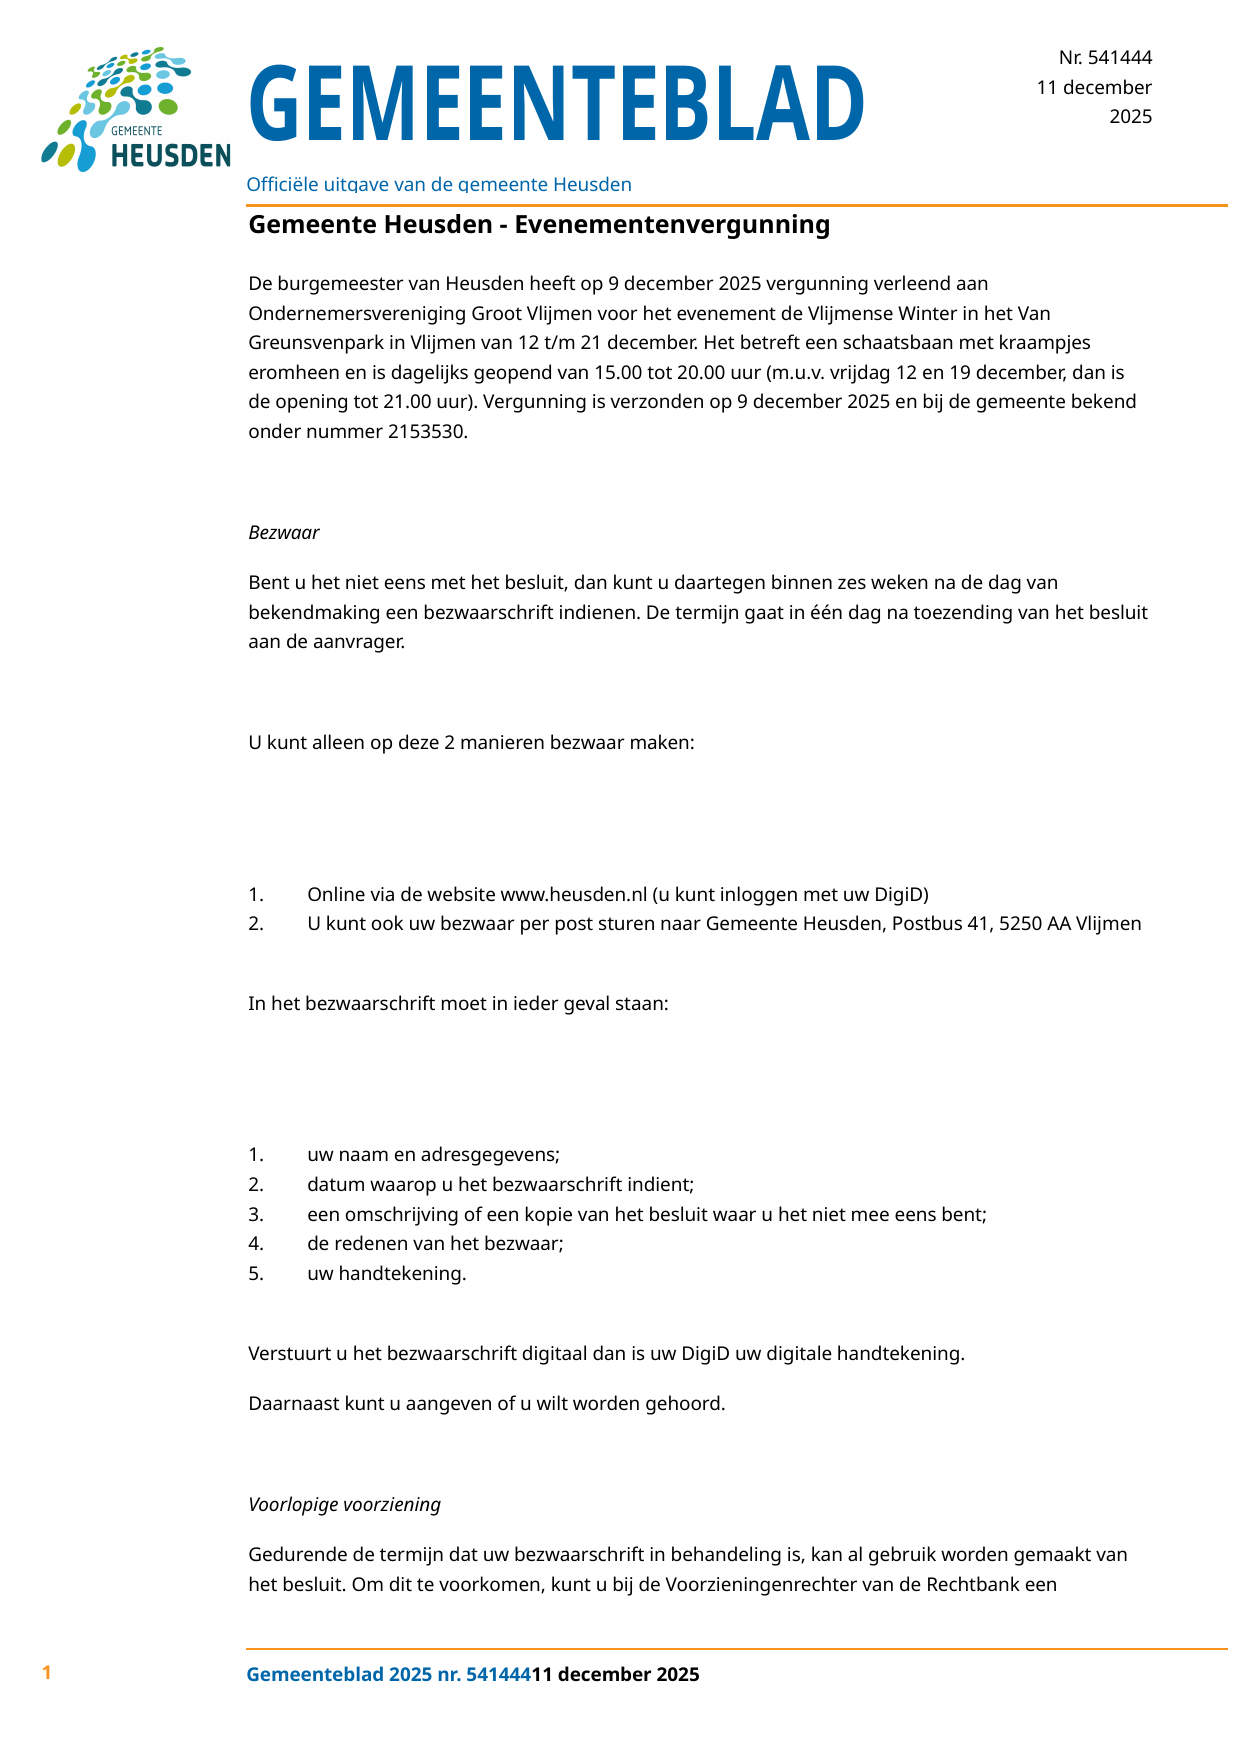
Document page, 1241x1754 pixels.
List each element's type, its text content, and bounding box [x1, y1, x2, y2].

list datum waarop u het bezwaarschrift indient; [248, 1171, 1152, 1197]
text In het bezwaarschrift moet in ieder geval staan: [248, 990, 1152, 1016]
text Gemeente Heusden - Evenementenvergunning [248, 207, 1152, 241]
text Bezwaar [248, 519, 1152, 545]
text De burgemeester van Heusden heeft op 9 december 2025 vergunning verleend aan Ondernemersvereniging Groot Vlijmen voor het evenement de Vlijmense Winter in het Van Greunsvenpark in Vlijmen van 12 t/m 21 december. Het betreft een schaatsbaan met kraampjes eromheen en is dagelijks geopend van 15.00 tot 20.00 uur (m.u.v. vrijdag 12 en 19 december, dan is de opening tot 21.00 uur). Vergunning is verzonden op 9 december 2025 en bij de gemeente bekend onder nummer 2153530. [248, 270, 1152, 444]
list Online via de website www.heusden.nl (u kunt inloggen met uw DigiD) [248, 881, 1152, 906]
text Daarnaast kunt u aangeven of u wilt worden gehoord. [248, 1390, 1152, 1416]
list een omschrijving of een kopie van het besluit waar u het niet mee eens bent; [248, 1201, 1152, 1226]
text Gedurende de termijn dat uw bezwaarschrift in behandeling is, kan al gebruik worden gemaakt van het besluit. Om dit te voorkomen, kunt u bij de Voorzieningenrechter van de Rechtbank een [248, 1542, 1152, 1597]
text Voorlopige voorziening [248, 1491, 1152, 1517]
text U kunt alleen op deze 2 manieren bezwaar maken: [248, 729, 1152, 755]
list uw handtekening. [248, 1260, 1152, 1286]
text Verstuurt u het bezwaarschrift digitaal dan is uw DigiD uw digitale handtekening. [248, 1340, 1152, 1366]
list de redenen van het bezwaar; [248, 1230, 1152, 1256]
list U kunt ook uw bezwaar per post sturen naar Gemeente Heusden, Postbus 41, 5250 AA Vlijmen [248, 910, 1152, 936]
picture [41, 47, 231, 172]
text Bent u het niet eens met het besluit, dan kunt u daartegen binnen zes weken na de dag van bekendmaking een bezwaarschrift indienen. De termijn gaat in één dag na toezending van het besluit aan de aanvrager. [248, 569, 1152, 654]
list uw naam en adresgegevens; [248, 1142, 1152, 1167]
